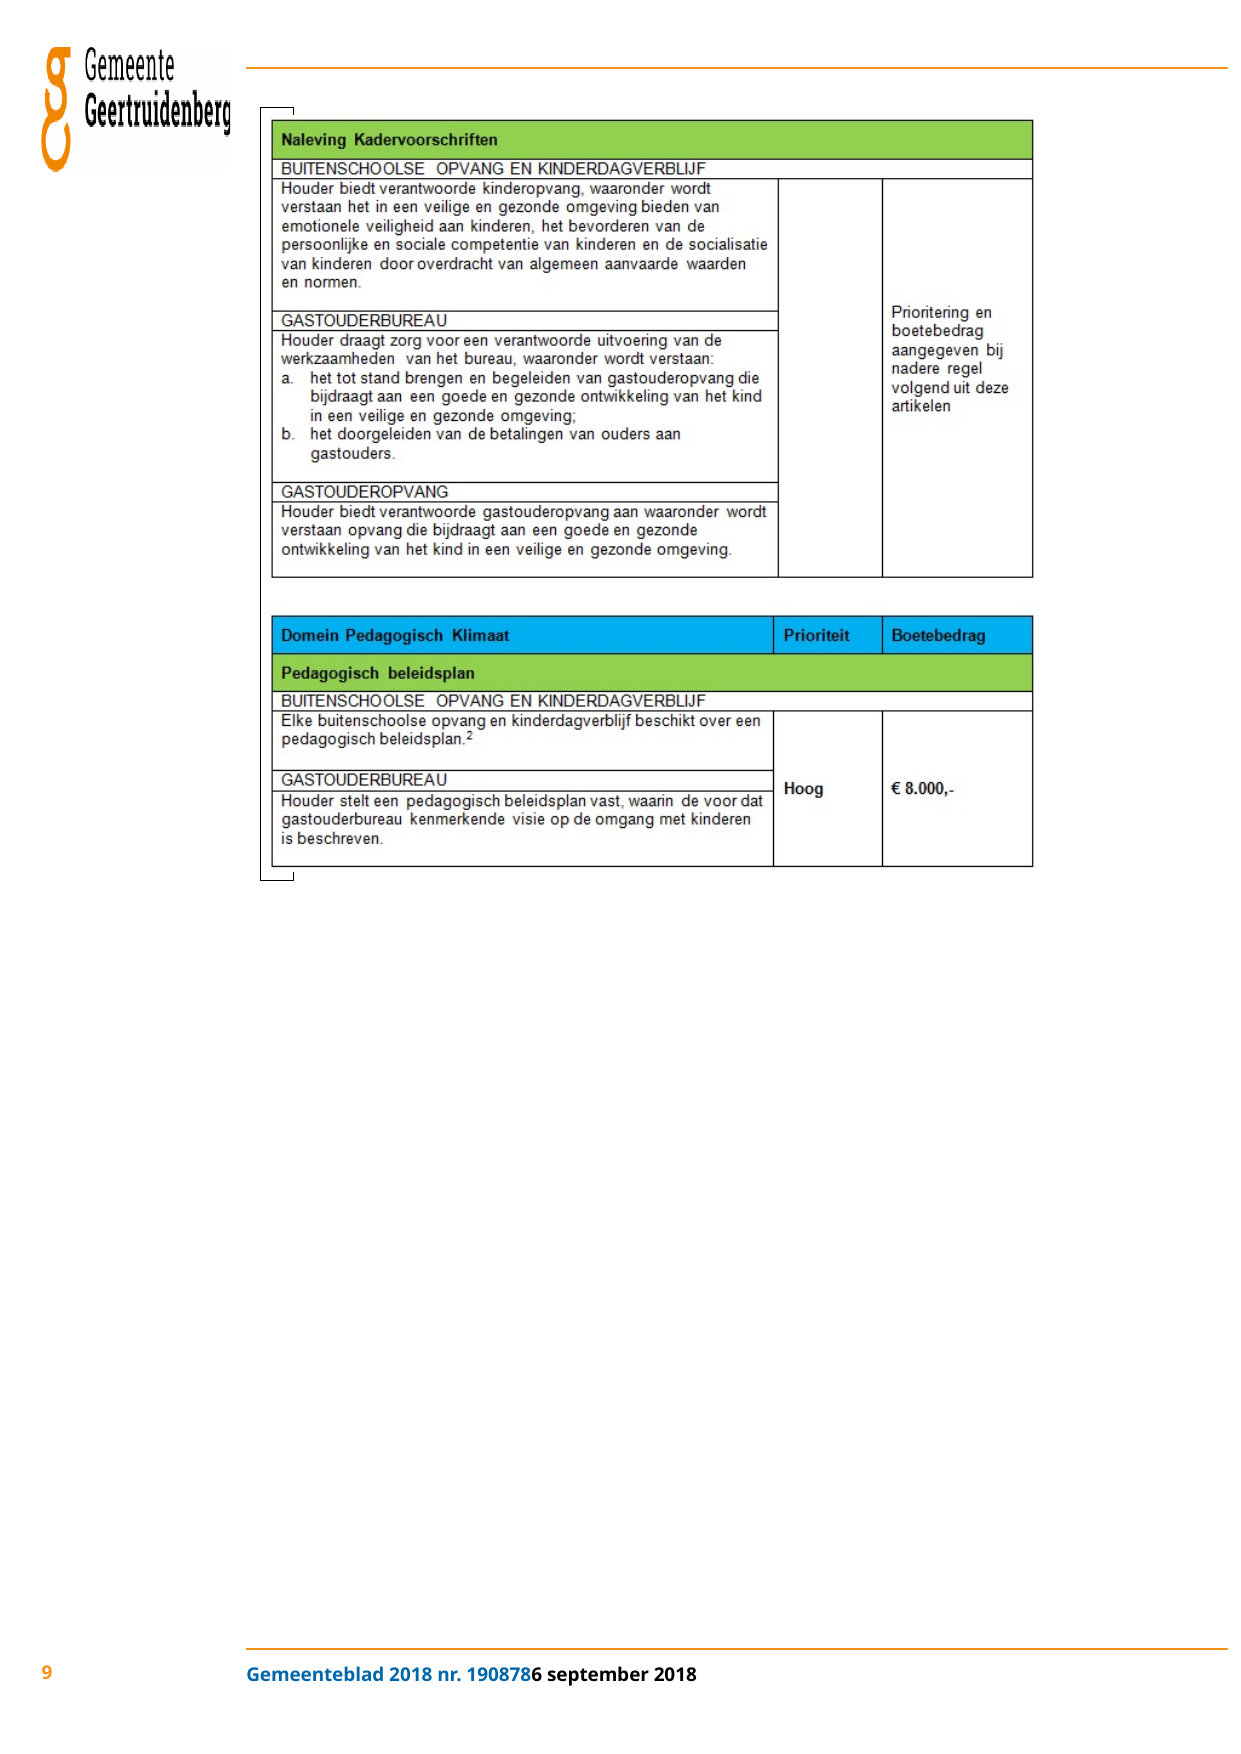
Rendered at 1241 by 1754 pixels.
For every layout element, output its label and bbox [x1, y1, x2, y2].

picture [268, 115, 1037, 872]
picture [41, 47, 231, 172]
